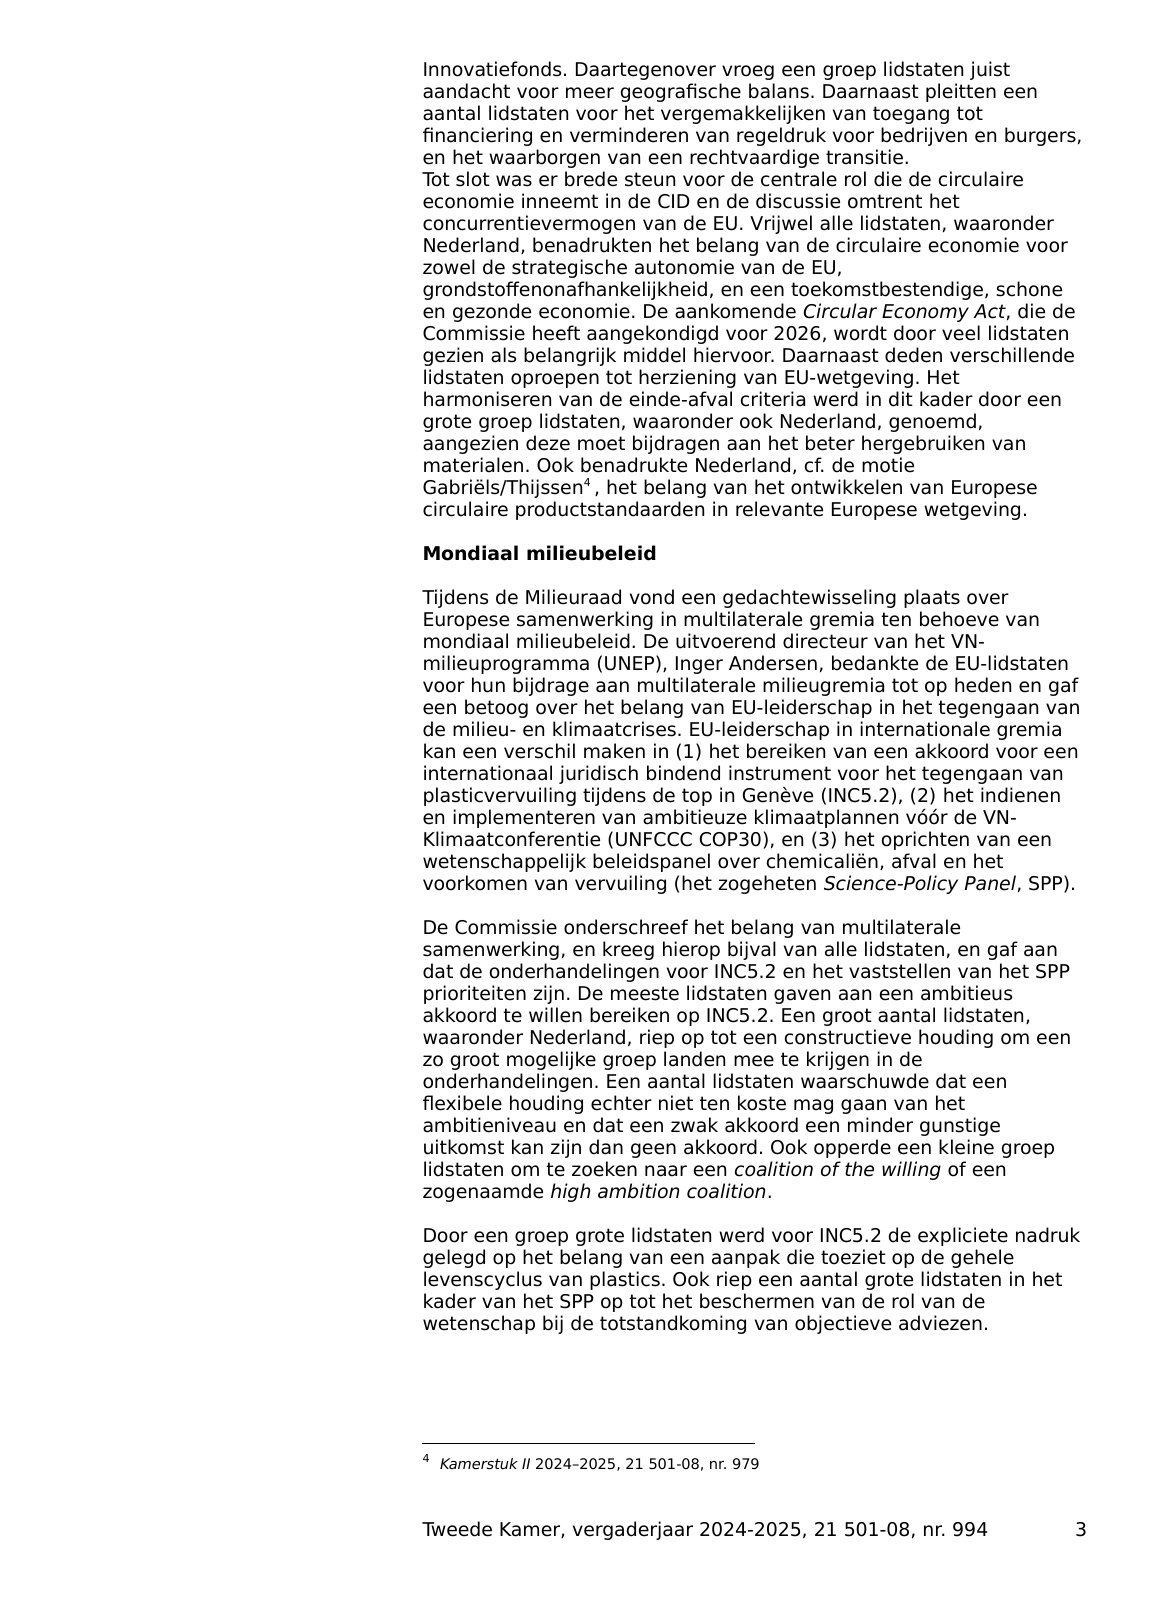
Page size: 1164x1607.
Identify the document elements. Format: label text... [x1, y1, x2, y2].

text Tijdens de Milieuraad vond een gedachtewisseling plaats over Europese samenwerking in multilaterale gremia ten behoeve van mondiaal milieubeleid. De uitvoerend directeur van het VN-milieuprogramma (UNEP), Inger Andersen, bedankte de EU-lidstaten voor hun bijdrage aan multilaterale milieugremia tot op heden en gaf een betoog over het belang van EU-leiderschap in het tegengaan van de milieu- en klimaatcrises. EU-leiderschap in internationale gremia kan een verschil maken in (1) het bereiken van een akkoord voor een internationaal juridisch bindend instrument voor het tegengaan van plasticvervuiling tijdens de top in Genève (INC5.2), (2) het indienen en implementeren van ambitieuze klimaatplannen vóór de VN-Klimaatconferentie (UNFCCC COP30), en (3) het oprichten van een wetenschappelijk beleidspanel over chemicaliën, afval en het voorkomen van vervuiling (het zogeheten Science-Policy Panel, SPP). [422, 587, 1087, 895]
text Door een groep grote lidstaten werd voor INC5.2 de expliciete nadruk gelegd op het belang van een aanpak die toeziet op de gehele levenscyclus van plastics. Ook riep een aantal grote lidstaten in het kader van het SPP op tot het beschermen van de rol van de wetenschap bij de totstandkoming van objectieve adviezen. [422, 1225, 1087, 1335]
subtitle Mondiaal milieubeleid [422, 543, 1087, 565]
text Tot slot was er brede steun voor de centrale rol die de circulaire economie inneemt in de CID en de discussie omtrent het concurrentievermogen van de EU. Vrijwel alle lidstaten, waaronder Nederland, benadrukten het belang van de circulaire economie voor zowel de strategische autonomie van de EU, grondstoffenonafhankelijkheid, en een toekomstbestendige, schone en gezonde economie. De aankomende Circular Economy Act, die de Commissie heeft aangekondigd voor 2026, wordt door veel lidstaten gezien als belangrijk middel hiervoor. Daarnaast deden verschillende lidstaten oproepen tot herziening van EU-wetgeving. Het harmoniseren van de einde-afval criteria werd in dit kader door een grote groep lidstaten, waaronder ook Nederland, genoemd, aangezien deze moet bijdragen aan het beter hergebruiken van materialen. Ook benadrukte Nederland, cf. de motie Gabriëls/Thijssen, het belang van het ontwikkelen van Europese circulaire productstandaarden in relevante Europese wetgeving. [422, 169, 1087, 521]
text Kamerstuk II 2024–2025, 21 501-08, nr. 979 [422, 1452, 1087, 1474]
text De Commissie onderschreef het belang van multilaterale samenwerking, en kreeg hierop bijval van alle lidstaten, en gaf aan dat de onderhandelingen voor INC5.2 en het vaststellen van het SPP prioriteiten zijn. De meeste lidstaten gaven aan een ambitieus akkoord te willen bereiken op INC5.2. Een groot aantal lidstaten, waaronder Nederland, riep op tot een constructieve houding om een zo groot mogelijke groep landen mee te krijgen in de onderhandelingen. Een aantal lidstaten waarschuwde dat een flexibele houding echter niet ten koste mag gaan van het ambitieniveau en dat een zwak akkoord een minder gunstige uitkomst kan zijn dan geen akkoord. Ook opperde een kleine groep lidstaten om te zoeken naar een coalition of the willing of een zogenaamde high ambition coalition. [422, 917, 1087, 1203]
text Innovatiefonds. Daartegenover vroeg een groep lidstaten juist aandacht voor meer geografische balans. Daarnaast pleitten een aantal lidstaten voor het vergemakkelijken van toegang tot financiering en verminderen van regeldruk voor bedrijven en burgers, en het waarborgen van een rechtvaardige transitie. [422, 59, 1087, 169]
